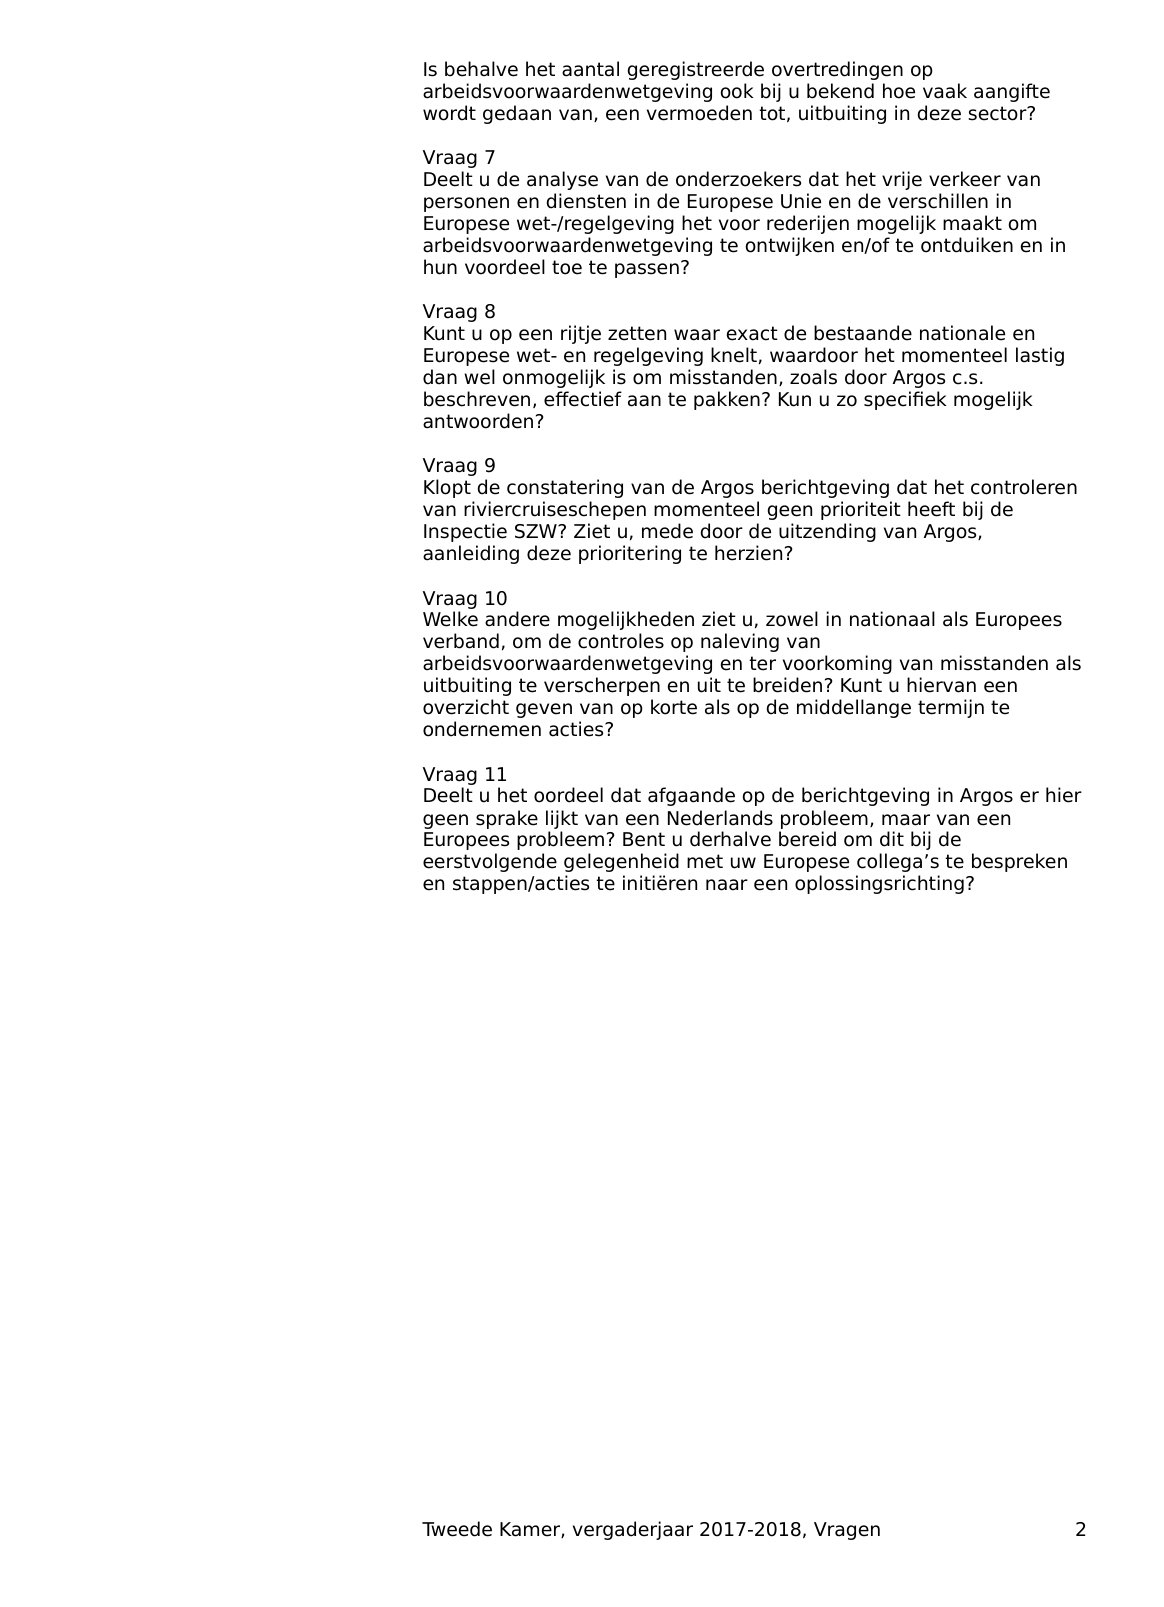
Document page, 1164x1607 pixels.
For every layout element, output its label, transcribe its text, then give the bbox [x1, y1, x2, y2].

text Deelt u de analyse van de onderzoekers dat het vrije verkeer van personen en diensten in de Europese Unie en de verschillen in Europese wet-/regelgeving het voor rederijen mogelijk maakt om arbeidsvoorwaardenwetgeving te ontwijken en/of te ontduiken en in hun voordeel toe te passen? [422, 169, 1087, 279]
text Welke andere mogelijkheden ziet u, zowel in nationaal als Europees verband, om de controles op naleving van arbeidsvoorwaardenwetgeving en ter voorkoming van misstanden als uitbuiting te verscherpen en uit te breiden? Kunt u hiervan een overzicht geven van op korte als op de middellange termijn te ondernemen acties? [422, 609, 1087, 741]
text Kunt u op een rijtje zetten waar exact de bestaande nationale en Europese wet- en regelgeving knelt, waardoor het momenteel lastig dan wel onmogelijk is om misstanden, zoals door Argos c.s. beschreven, effectief aan te pakken? Kun u zo specifiek mogelijk antwoorden? [422, 323, 1087, 433]
text Vraag 8 [422, 301, 1087, 323]
text Vraag 9 [422, 455, 1087, 477]
text Vraag 10 [422, 587, 1087, 609]
text Vraag 11 [422, 763, 1087, 785]
text Klopt de constatering van de Argos berichtgeving dat het controleren van riviercruiseschepen momenteel geen prioriteit heeft bij de Inspectie SZW? Ziet u, mede door de uitzending van Argos, aanleiding deze prioritering te herzien? [422, 477, 1087, 565]
text Vraag 7 [422, 147, 1087, 169]
text Deelt u het oordeel dat afgaande op de berichtgeving in Argos er hier geen sprake lijkt van een Nederlands probleem, maar van een Europees probleem? Bent u derhalve bereid om dit bij de eerstvolgende gelegenheid met uw Europese collega’s te bespreken en stappen/acties te initiëren naar een oplossingsrichting? [422, 785, 1087, 895]
text Is behalve het aantal geregistreerde overtredingen op arbeidsvoorwaardenwetgeving ook bij u bekend hoe vaak aangifte wordt gedaan van, een vermoeden tot, uitbuiting in deze sector? [422, 59, 1087, 125]
